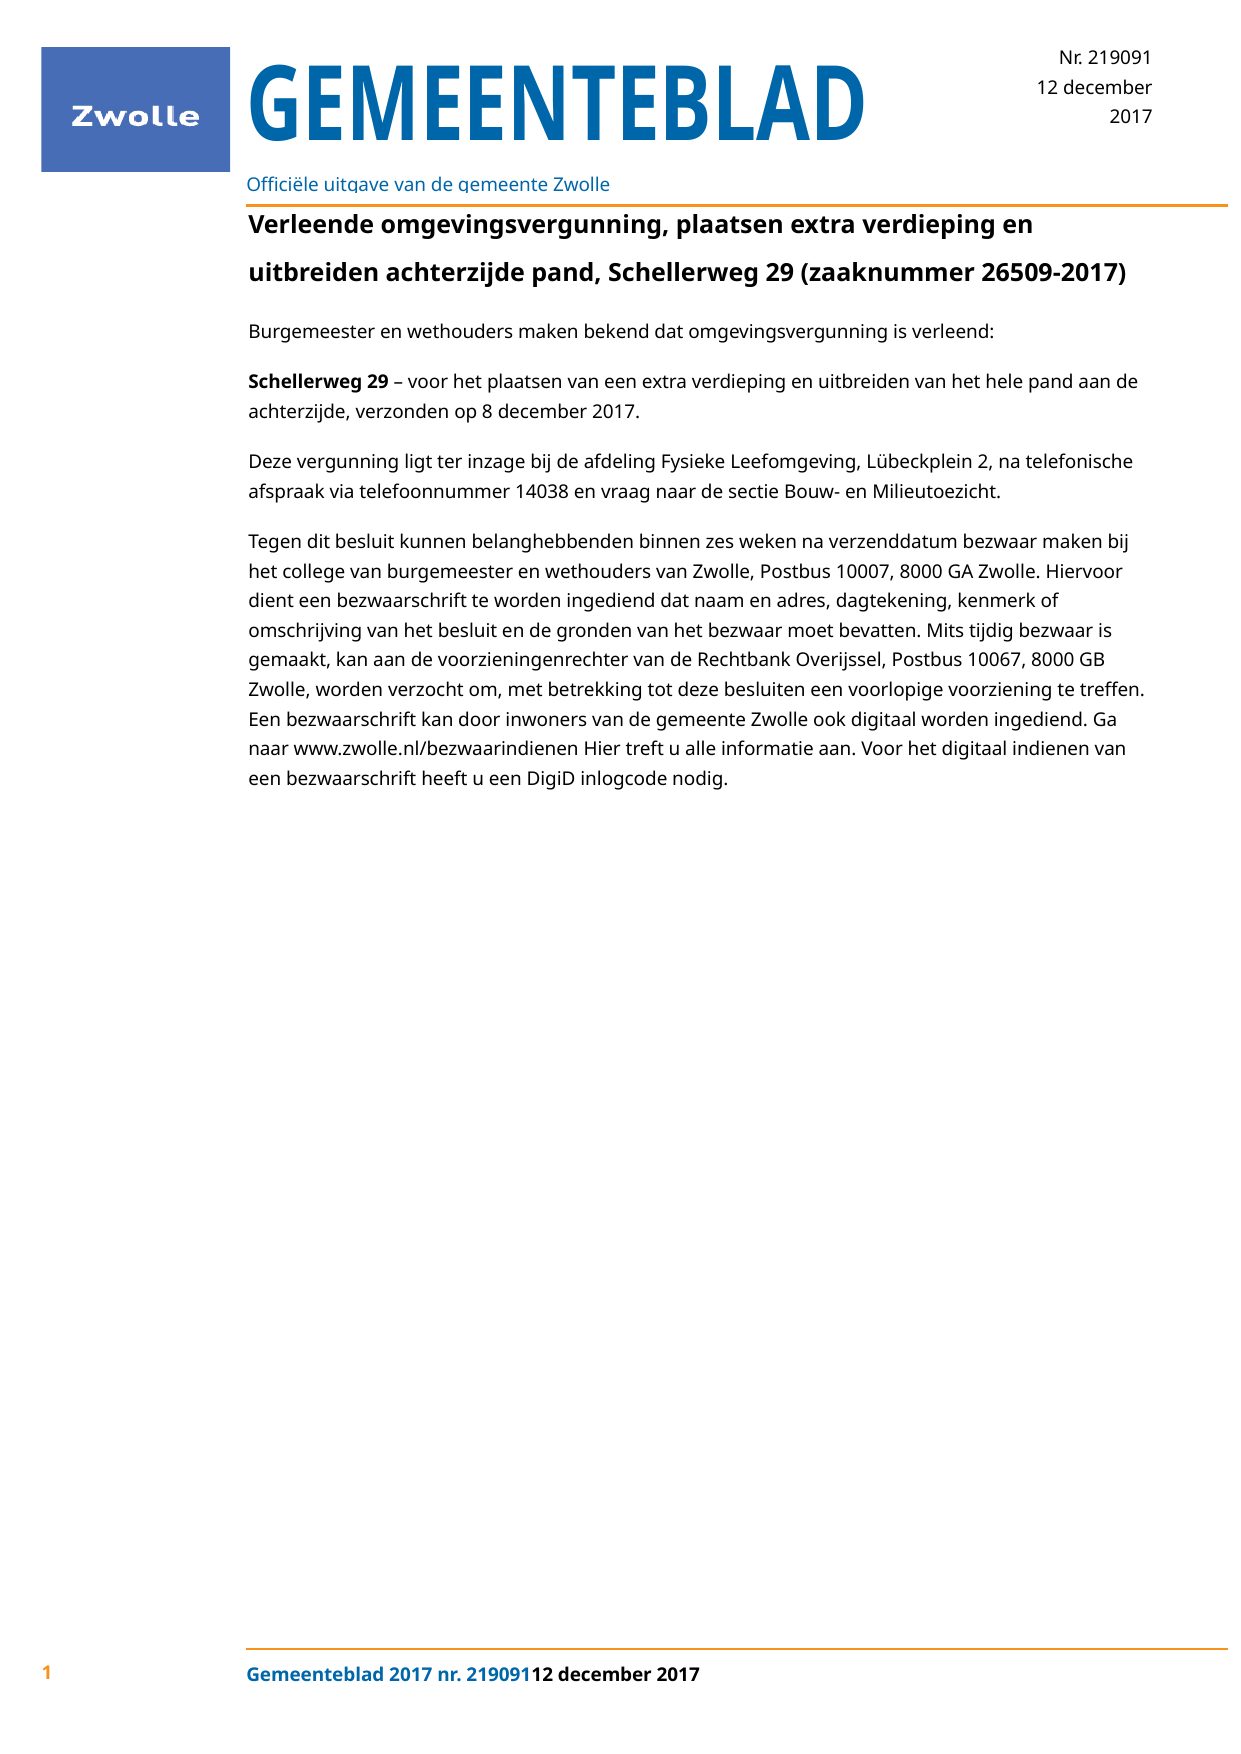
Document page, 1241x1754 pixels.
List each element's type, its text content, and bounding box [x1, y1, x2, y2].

text Verleende omgevingsvergunning, plaatsen extra verdieping en uitbreiden achterzijde pand, Schellerweg 29 (zaaknummer 26509-2017) [248, 207, 1152, 288]
picture [41, 47, 231, 172]
text Tegen dit besluit kunnen belanghebbenden binnen zes weken na verzenddatum bezwaar maken bij het college van burgemeester en wethouders van Zwolle, Postbus 10007, 8000 GA Zwolle. Hiervoor dient een bezwaarschrift te worden ingediend dat naam en adres, dagtekening, kenmerk of omschrijving van het besluit en de gronden van het bezwaar moet bevatten. Mits tijdig bezwaar is gemaakt, kan aan de voorzieningenrechter van de Rechtbank Overijssel, Postbus 10067, 8000 GB Zwolle, worden verzocht om, met betrekking tot deze besluiten een voorlopige voorziening te treffen. Een bezwaarschrift kan door inwoners van de gemeente Zwolle ook digitaal worden ingediend. Ga naar www.zwolle.nl/bezwaarindienen Hier treft u alle informatie aan. Voor het digitaal indienen van een bezwaarschrift heeft u een DigiD inlogcode nodig. [248, 528, 1152, 791]
text Deze vergunning ligt ter inzage bij de afdeling Fysieke Leefomgeving, Lübeckplein 2, na telefonische afspraak via telefoonnummer 14038 en vraag naar de sectie Bouw- en Milieutoezicht. [248, 448, 1152, 504]
text Burgemeester en wethouders maken bekend dat omgevingsvergunning is verleend: [248, 318, 1152, 344]
text Schellerweg 29 – voor het plaatsen van een extra verdieping en uitbreiden van het hele pand aan de achterzijde, verzonden op 8 december 2017. [248, 368, 1152, 424]
